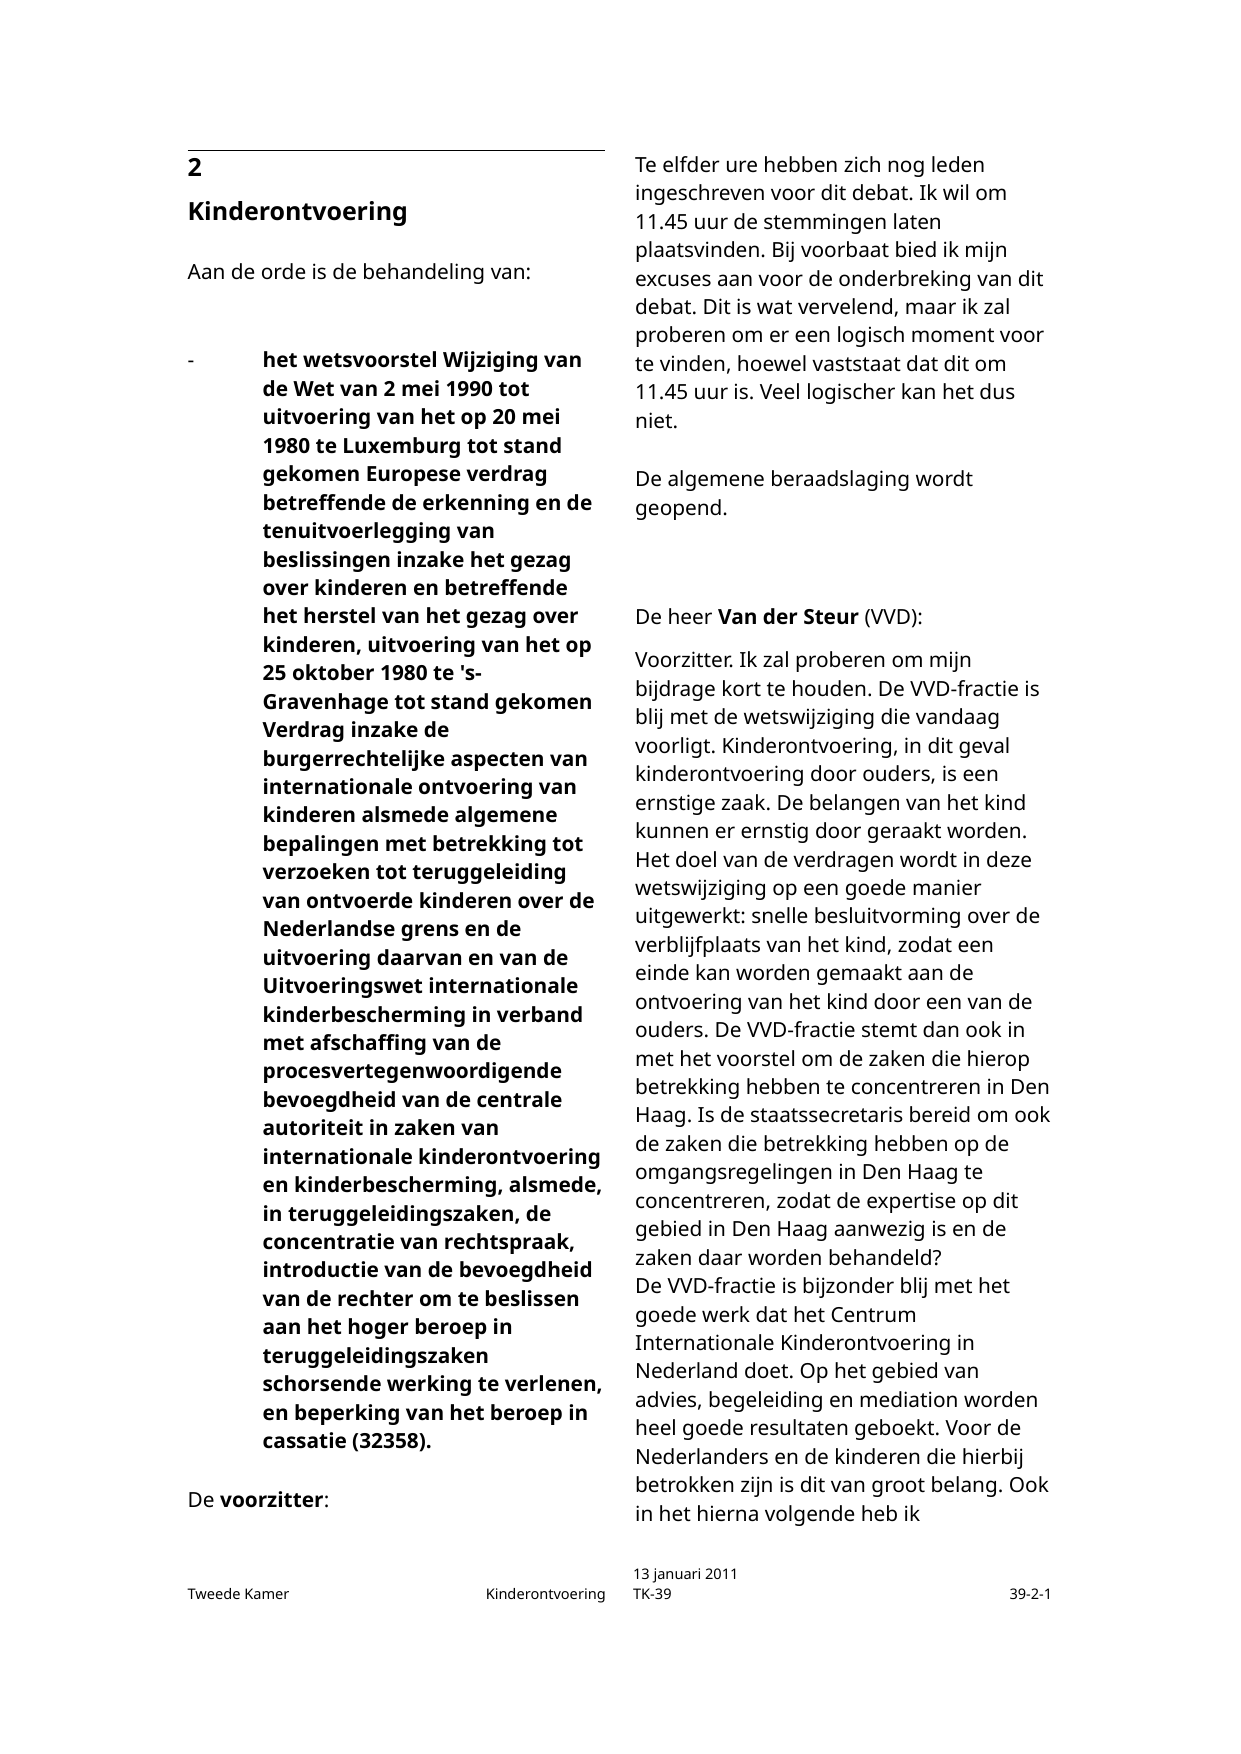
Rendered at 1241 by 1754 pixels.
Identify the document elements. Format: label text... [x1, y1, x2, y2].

text De voorzitter: [187, 1485, 605, 1513]
list het wetsvoorstel Wijziging van de Wet van 2 mei 1990 tot uitvoering van het op 20 mei 1980 te Luxemburg tot stand gekomen Europese verdrag betreffende de erkenning en de tenuitvoerlegging van beslissingen inzake het gezag over kinderen en betreffende het herstel van het gezag over kinderen, uitvoering van het op 25 oktober 1980 te 's-Gravenhage tot stand gekomen Verdrag inzake de burgerrechtelijke aspecten van internationale ontvoering van kinderen alsmede algemene bepalingen met betrekking tot verzoeken tot teruggeleiding van ontvoerde kinderen over de Nederlandse grens en de uitvoering daarvan en van de Uitvoeringswet internationale kinderbescherming in verband met afschaffing van de procesvertegenwoordigende bevoegdheid van de centrale autoriteit in zaken van internationale kinderontvoering en kinderbescherming, alsmede, in teruggeleidingszaken, de concentratie van rechtspraak, introductie van de bevoegdheid van de rechter om te beslissen aan het hoger beroep in teruggeleidingszaken schorsende werking te verlenen, en beperking van het beroep in cassatie (32358). [187, 346, 605, 1455]
text 2 [187, 151, 605, 184]
text  [635, 551, 1053, 580]
text De algemene beraadslaging wordt geopend. [635, 464, 1053, 521]
text Te elfder ure hebben zich nog leden ingeschreven voor dit debat. Ik wil om 11.45 uur de stemmingen laten plaatsvinden. Bij voorbaat bied ik mijn excuses aan voor de onderbreking van dit debat. Dit is wat vervelend, maar ik zal proberen om er een logisch moment voor te vinden, hoewel vaststaat dat dit om 11.45 uur is. Veel logischer kan het dus niet. [635, 150, 1053, 434]
text Aan de orde is de behandeling van: [187, 257, 605, 286]
text De heer Van der Steur (VVD): [635, 602, 1053, 631]
text De VVD-fractie is bijzonder blij met het goede werk dat het Centrum Internationale Kinderontvoering in Nederland doet. Op het gebied van advies, begeleiding en mediation worden heel goede resultaten geboekt. Voor de Nederlanders en de kinderen die hierbij betrokken zijn is dit van groot belang. Ook in het hierna volgende heb ik [635, 1271, 1053, 1527]
text Voorzitter. Ik zal proberen om mijn bijdrage kort te houden. De VVD-fractie is blij met de wetswijziging die vandaag voorligt. Kinderontvoering, in dit geval kinderontvoering door ouders, is een ernstige zaak. De belangen van het kind kunnen er ernstig door geraakt worden. Het doel van de verdragen wordt in deze wetswijziging op een goede manier uitgewerkt: snelle besluitvorming over de verblijfplaats van het kind, zodat een einde kan worden gemaakt aan de ontvoering van het kind door een van de ouders. De VVD-fractie stemt dan ook in met het voorstel om de zaken die hierop betrekking hebben te concentreren in Den Haag. Is de staatssecretaris bereid om ook de zaken die betrekking hebben op de omgangsregelingen in Den Haag te concentreren, zodat de expertise op dit gebied in Den Haag aanwezig is en de zaken daar worden behandeld? [635, 646, 1053, 1271]
text Kinderontvoering [187, 193, 605, 227]
